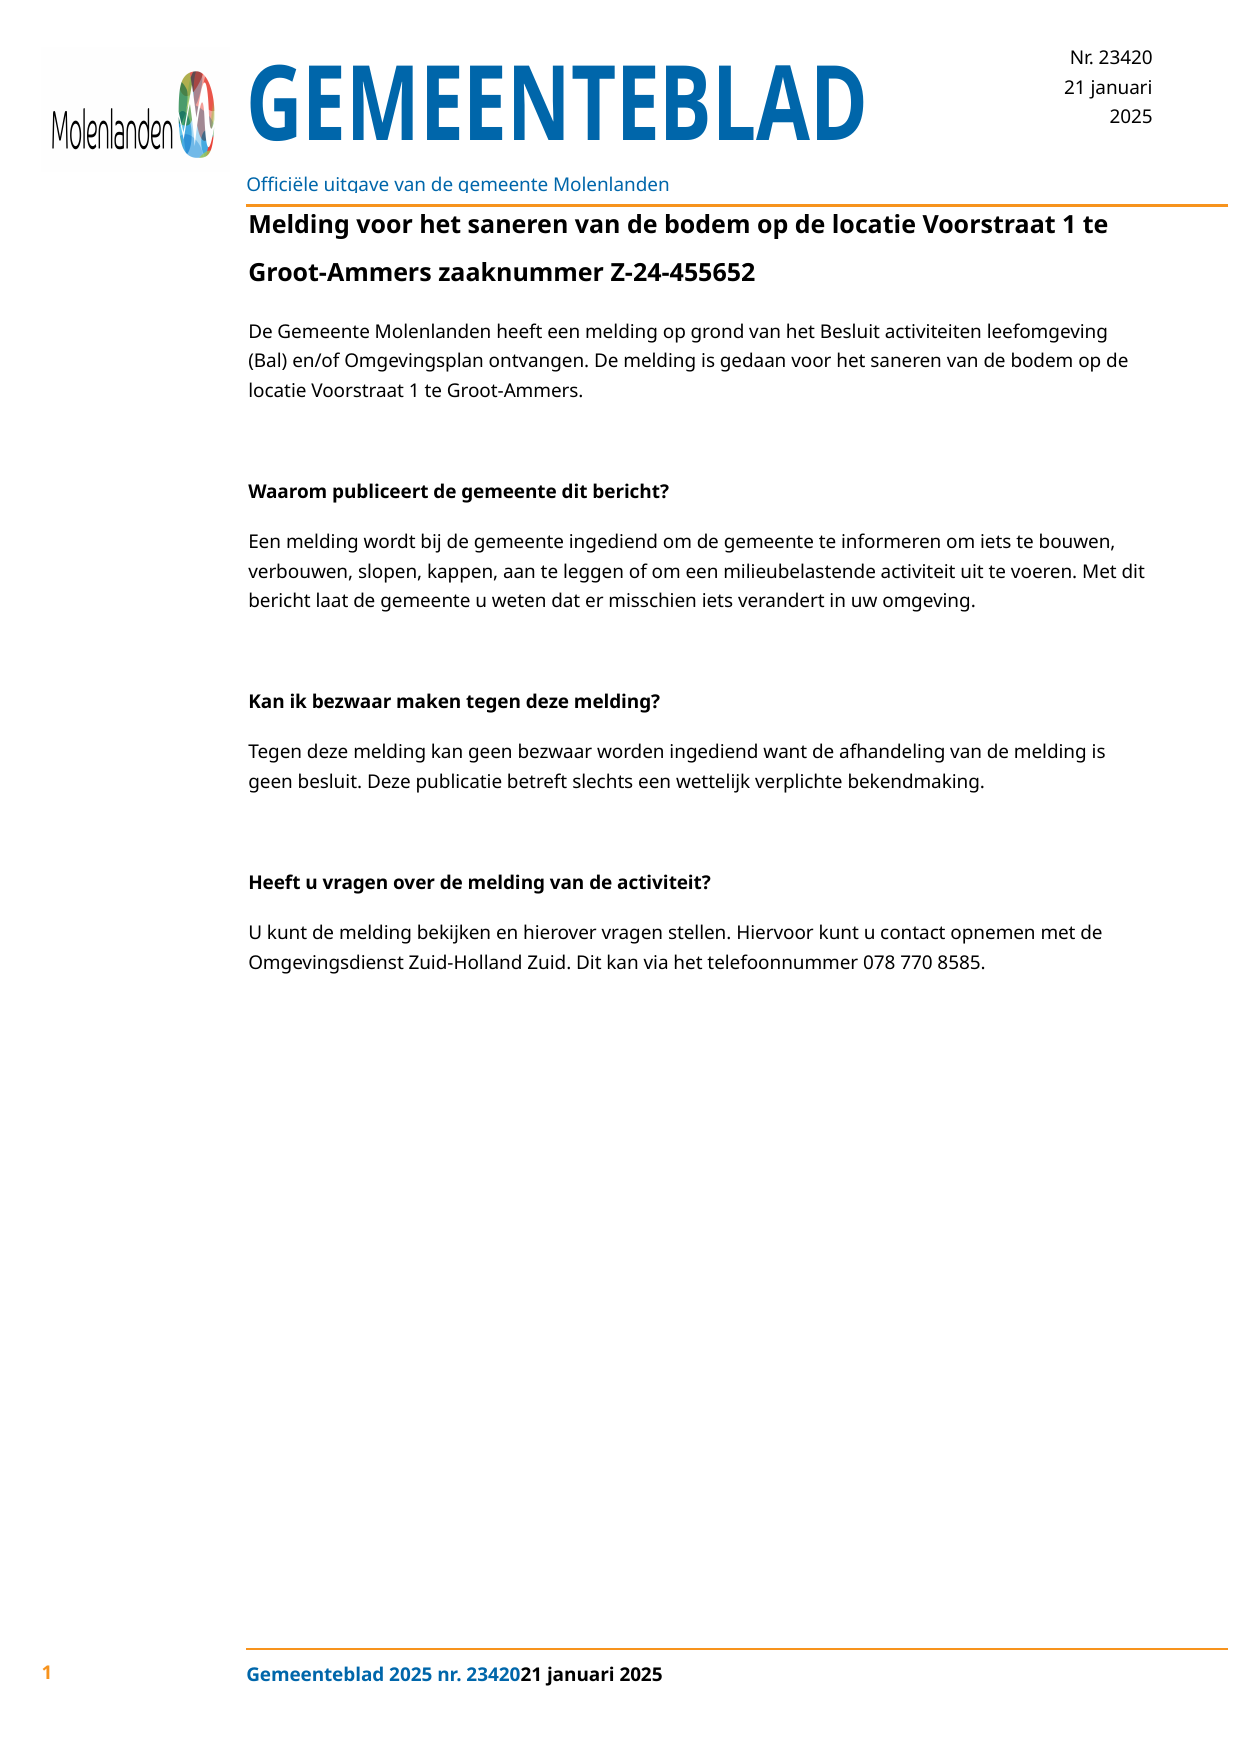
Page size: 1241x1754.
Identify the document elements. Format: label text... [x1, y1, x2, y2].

text Een melding wordt bij de gemeente ingediend om de gemeente te informeren om iets te bouwen, verbouwen, slopen, kappen, aan te leggen of om een milieubelastende activiteit uit te voeren. Met dit bericht laat de gemeente u weten dat er misschien iets verandert in uw omgeving. [248, 528, 1152, 613]
text Waarom publiceert de gemeente dit bericht? [248, 478, 1152, 504]
text De Gemeente Molenlanden heeft een melding op grond van het Besluit activiteiten leefomgeving (Bal) en/of Omgevingsplan ontvangen. De melding is gedaan voor het saneren van de bodem op de locatie Voorstraat 1 te Groot-Ammers. [248, 318, 1152, 403]
text Kan ik bezwaar maken tegen deze melding? [248, 688, 1152, 714]
text Melding voor het saneren van de bodem op de locatie Voorstraat 1 te Groot-Ammers zaaknummer Z-24-455652 [248, 207, 1152, 288]
picture [41, 47, 231, 172]
text U kunt de melding bekijken en hierover vragen stellen. Hiervoor kunt u contact opnemen met de Omgevingsdienst Zuid-Holland Zuid. Dit kan via het telefoonnummer 078 770 8585. [248, 919, 1152, 975]
text Heeft u vragen over de melding van de activiteit? [248, 869, 1152, 895]
text Tegen deze melding kan geen bezwaar worden ingediend want de afhandeling van de melding is geen besluit. Deze publicatie betreft slechts een wettelijk verplichte bekendmaking. [248, 739, 1152, 794]
